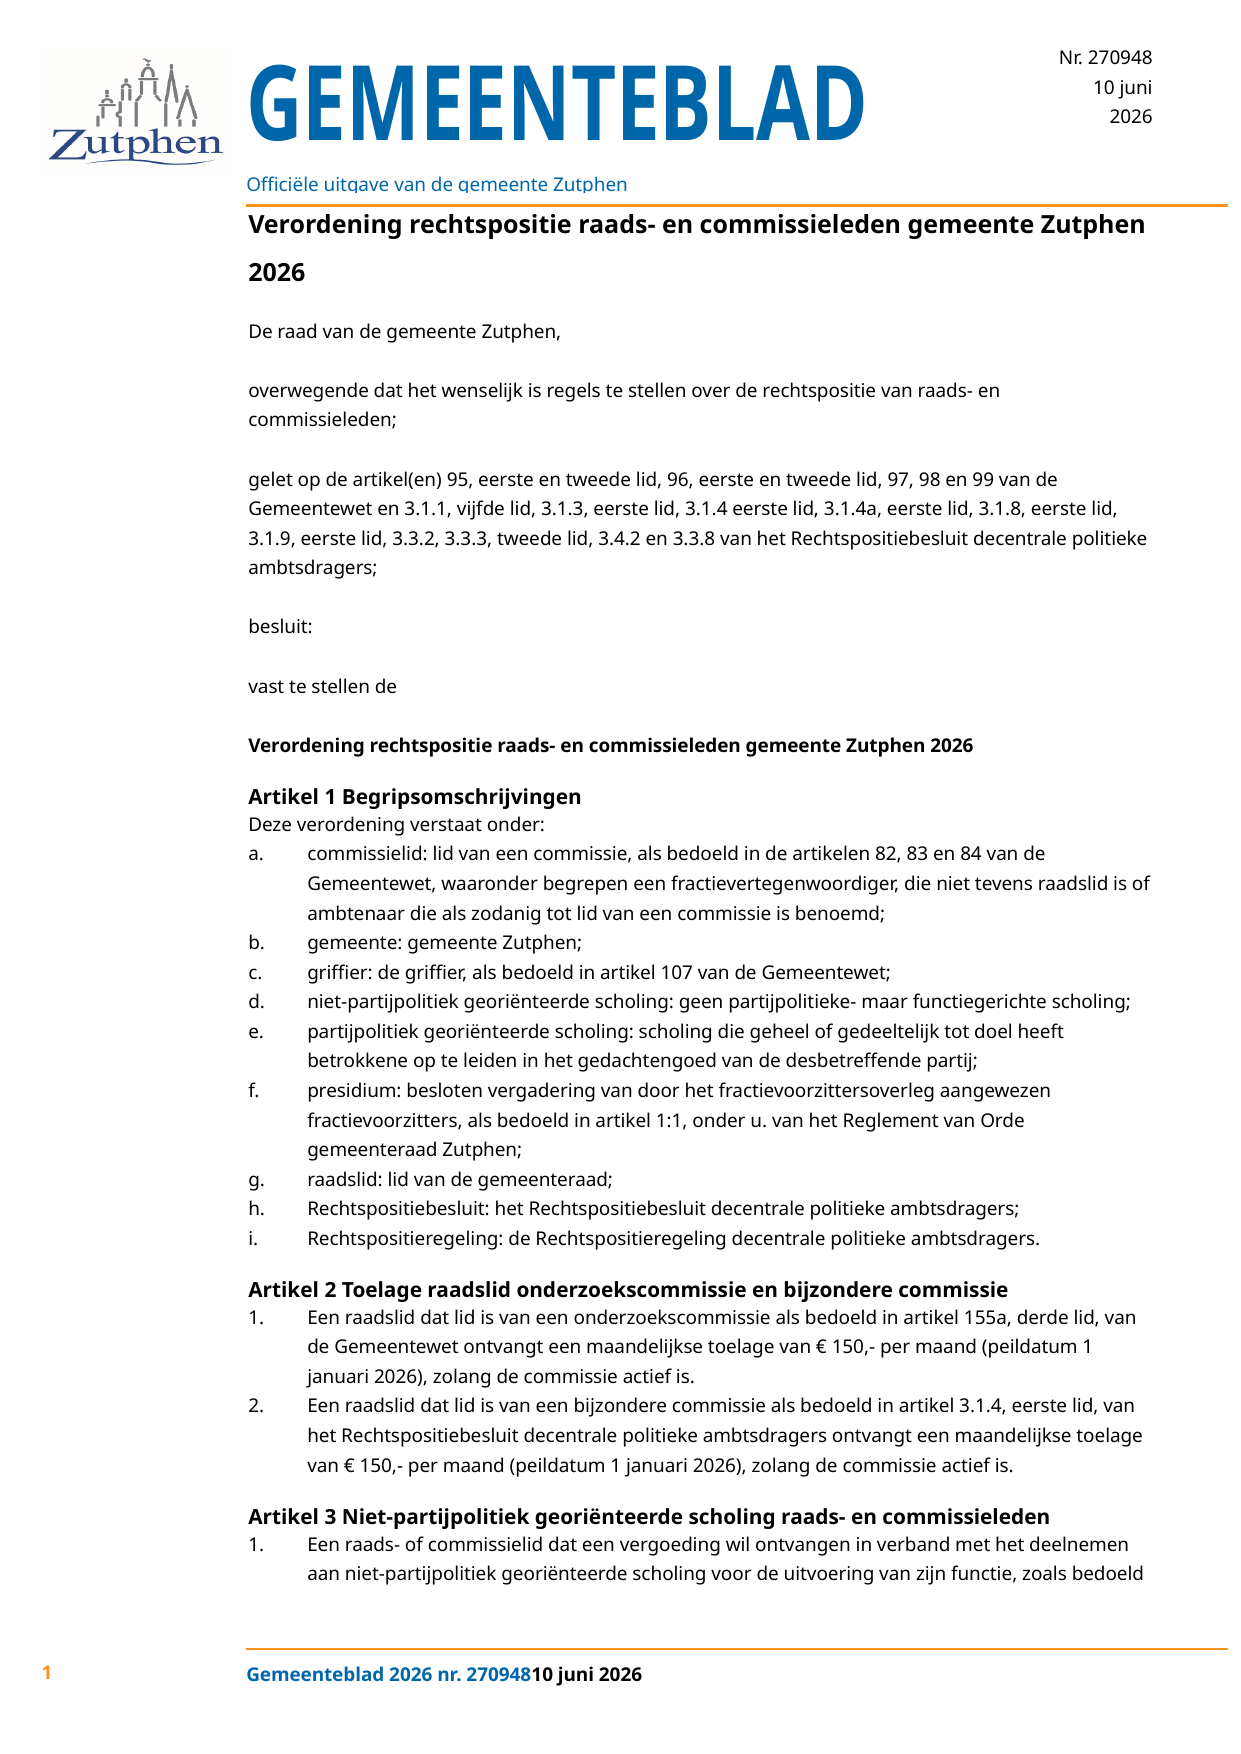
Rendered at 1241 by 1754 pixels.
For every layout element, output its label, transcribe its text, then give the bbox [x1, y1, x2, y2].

list niet-partijpolitiek georiënteerde scholing: geen partijpolitieke- maar functiegerichte scholing; [248, 988, 1152, 1014]
text Artikel 2 Toelage raadslid onderzoekscommissie en bijzondere commissie [248, 1276, 1152, 1304]
list commissielid: lid van een commissie, als bedoeld in de artikelen 82, 83 en 84 van de Gemeentewet, waaronder begrepen een fractievertegenwoordiger, die niet tevens raadslid is of ambtenaar die als zodanig tot lid van een commissie is benoemd; [248, 841, 1152, 925]
list Rechtspositiebesluit: het Rechtspositiebesluit decentrale politieke ambtsdragers; [248, 1196, 1152, 1221]
list presidium: besloten vergadering van door het fractievoorzittersoverleg aangewezen fractievoorzitters, als bedoeld in artikel 1:1, onder u. van het Reglement van Orde gemeenteraad Zutphen; [248, 1077, 1152, 1162]
text overwegende dat het wenselijk is regels te stellen over de rechtspositie van raads- en commissieleden; [248, 377, 1152, 432]
text Verordening rechtspositie raads- en commissieleden gemeente Zutphen 2026 [248, 207, 1152, 288]
text Deze verordening verstaat onder: [248, 811, 1152, 837]
list Een raadslid dat lid is van een onderzoekscommissie als bedoeld in artikel 155a, derde lid, van de Gemeentewet ontvangt een maandelijkse toelage van € 150,- per maand (peildatum 1 januari 2026), zolang de commissie actief is. [248, 1304, 1152, 1389]
text Verordening rechtspositie raads- en commissieleden gemeente Zutphen 2026 [248, 732, 1152, 758]
list partijpolitiek georiënteerde scholing: scholing die geheel of gedeeltelijk tot doel heeft betrokkene op te leiden in het gedachtengoed van de desbetreffende partij; [248, 1018, 1152, 1073]
text Artikel 3 Niet-partijpolitiek georiënteerde scholing raads- en commissieleden [248, 1502, 1152, 1531]
text besluit: [248, 614, 1152, 639]
list Een raadslid dat lid is van een bijzondere commissie als bedoeld in artikel 3.1.4, eerste lid, van het Rechtspositiebesluit decentrale politieke ambtsdragers ontvangt een maandelijkse toelage van € 150,- per maand (peildatum 1 januari 2026), zolang de commissie actief is. [248, 1393, 1152, 1478]
list gemeente: gemeente Zutphen; [248, 929, 1152, 955]
list raadslid: lid van de gemeenteraad; [248, 1166, 1152, 1192]
text gelet op de artikel(en) 95, eerste en tweede lid, 96, eerste en tweede lid, 97, 98 en 99 van de Gemeentewet en 3.1.1, vijfde lid, 3.1.3, eerste lid, 3.1.4 eerste lid, 3.1.4a, eerste lid, 3.1.8, eerste lid, 3.1.9, eerste lid, 3.3.2, 3.3.3, tweede lid, 3.4.2 en 3.3.8 van het Rechtspositiebesluit decentrale politieke ambtsdragers; [248, 466, 1152, 580]
list griffier: de griffier, als bedoeld in artikel 107 van de Gemeentewet; [248, 959, 1152, 984]
text De raad van de gemeente Zutphen, [248, 318, 1152, 344]
list Een raads- of commissielid dat een vergoeding wil ontvangen in verband met het deelnemen aan niet-partijpolitiek georiënteerde scholing voor de uitvoering van zijn functie, zoals bedoeld [248, 1531, 1152, 1586]
picture [41, 47, 231, 172]
text Artikel 1 Begripsomschrijvingen [248, 782, 1152, 811]
list Rechtspositieregeling: de Rechtspositieregeling decentrale politieke ambtsdragers. [248, 1225, 1152, 1251]
text vast te stellen de [248, 673, 1152, 699]
